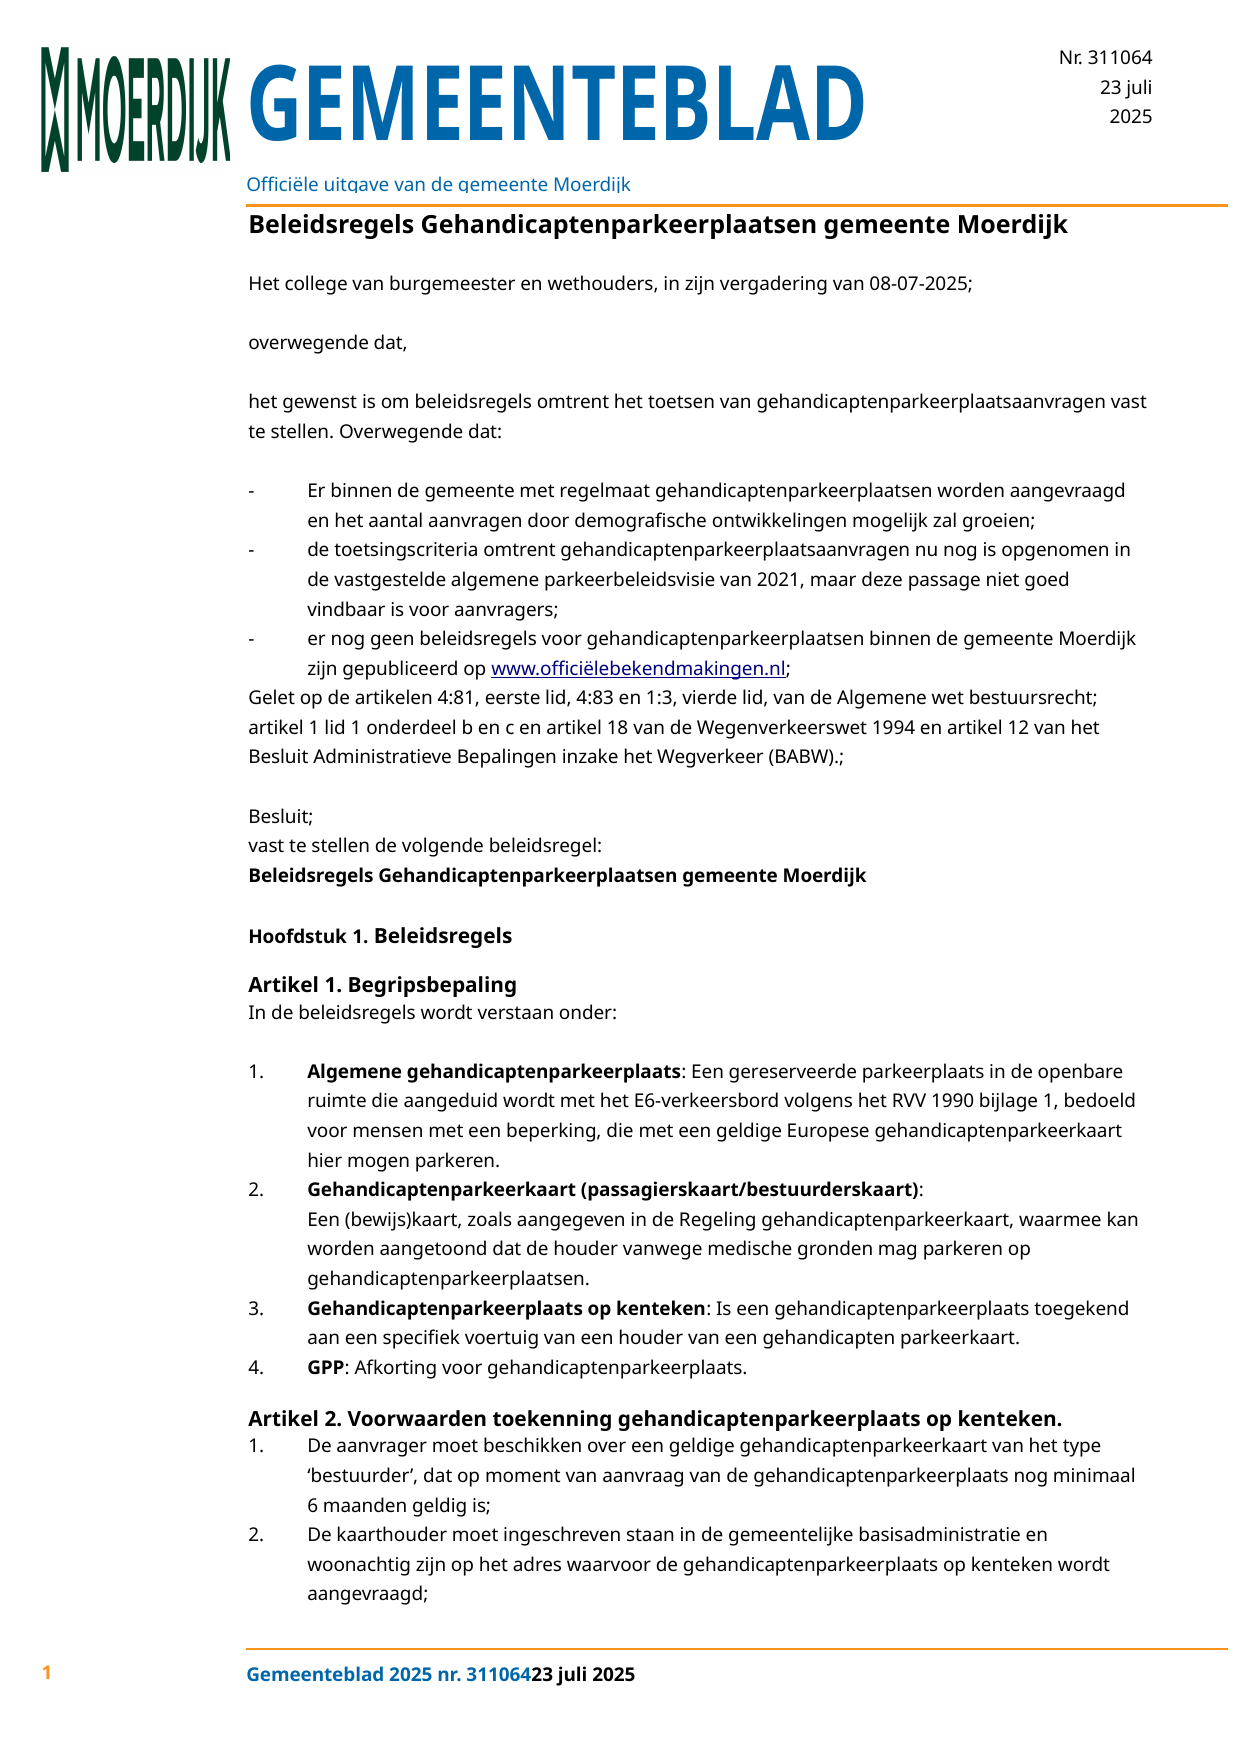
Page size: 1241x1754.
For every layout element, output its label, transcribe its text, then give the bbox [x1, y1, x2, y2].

text Beleidsregels Gehandicaptenparkeerplaatsen gemeente Moerdijk [248, 862, 1152, 888]
text Artikel 1. Begripsbepaling [248, 970, 1152, 999]
text Besluit; [248, 803, 1152, 828]
picture [41, 47, 231, 172]
text Het college van burgemeester en wethouders, in zijn vergadering van 08-07-2025; [248, 270, 1152, 296]
list GPP: Afkorting voor gehandicaptenparkeerplaats. [248, 1354, 1152, 1379]
text Hoofdstuk 1. Beleidsregels [248, 921, 1152, 949]
list Gehandicaptenparkeerplaats op kenteken: Is een gehandicaptenparkeerplaats toegekend aan een specifiek voertuig van een houder van een gehandicapten parkeerkaart. [248, 1295, 1152, 1350]
text Gelet op de artikelen 4:81, eerste lid, 4:83 en 1:3, vierde lid, van de Algemene wet bestuursrecht; [248, 684, 1152, 710]
text artikel 1 lid 1 onderdeel b en c en artikel 18 van de Wegenverkeerswet 1994 en artikel 12 van het Besluit Administratieve Bepalingen inzake het Wegverkeer (BABW).; [248, 714, 1152, 769]
text Artikel 2. Voorwaarden toekenning gehandicaptenparkeerplaats op kenteken. [248, 1404, 1152, 1433]
list Een (bewijs)kaart, zoals aangegeven in de Regeling gehandicaptenparkeerkaart, waarmee kan worden aangetoond dat de houder vanwege medische gronden mag parkeren op gehandicaptenparkeerplaatsen. [248, 1206, 1152, 1291]
list Algemene gehandicaptenparkeerplaats: Een gereserveerde parkeerplaats in de openbare ruimte die aangeduid wordt met het E6-verkeersbord volgens het RVV 1990 bijlage 1, bedoeld voor mensen met een beperking, die met een geldige Europese gehandicaptenparkeerkaart hier mogen parkeren. [248, 1058, 1152, 1172]
text In de beleidsregels wordt verstaan onder: [248, 999, 1152, 1024]
text Beleidsregels Gehandicaptenparkeerplaatsen gemeente Moerdijk [248, 207, 1152, 241]
list Er binnen de gemeente met regelmaat gehandicaptenparkeerplaatsen worden aangevraagd en het aantal aanvragen door demografische ontwikkelingen mogelijk zal groeien; [248, 477, 1152, 533]
list De kaarthouder moet ingeschreven staan in de gemeentelijke basisadministratie en woonachtig zijn op het adres waarvoor de gehandicaptenparkeerplaats op kenteken wordt aangevraagd; [248, 1521, 1152, 1606]
list Gehandicaptenparkeerkaart (passagierskaart/bestuurderskaart): [248, 1176, 1152, 1202]
list er nog geen beleidsregels voor gehandicaptenparkeerplaatsen binnen de gemeente Moerdijk zijn gepubliceerd op www.officiëlebekendmakingen.nl; [248, 625, 1152, 681]
text vast te stellen de volgende beleidsregel: [248, 832, 1152, 858]
list de toetsingscriteria omtrent gehandicaptenparkeerplaatsaanvragen nu nog is opgenomen in de vastgestelde algemene parkeerbeleidsvisie van 2021, maar deze passage niet goed vindbaar is voor aanvragers; [248, 537, 1152, 621]
text overwegende dat, [248, 329, 1152, 355]
text het gewenst is om beleidsregels omtrent het toetsen van gehandicaptenparkeerplaatsaanvragen vast te stellen. Overwegende dat: [248, 389, 1152, 444]
list De aanvrager moet beschikken over een geldige gehandicaptenparkeerkaart van het type ‘bestuurder’, dat op moment van aanvraag van de gehandicaptenparkeerplaats nog minimaal 6 maanden geldig is; [248, 1433, 1152, 1518]
